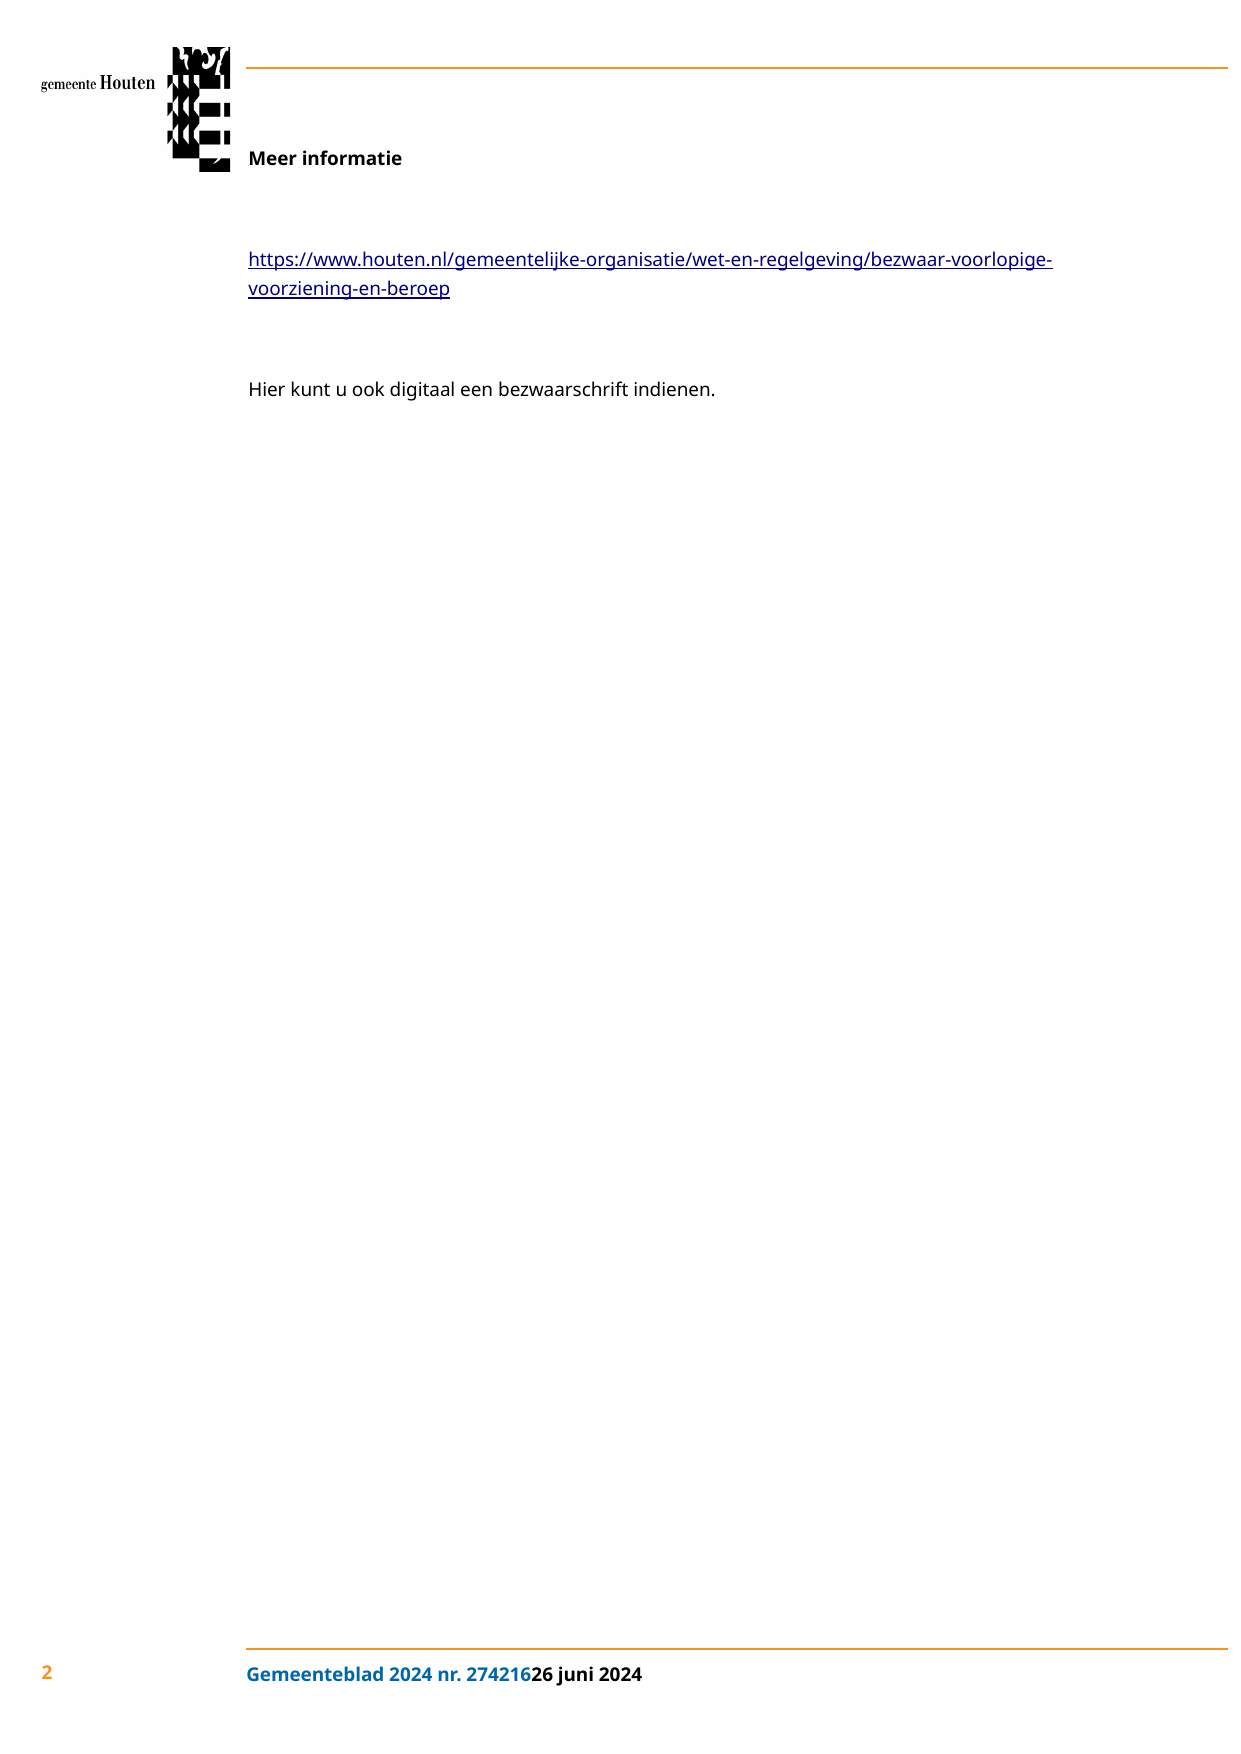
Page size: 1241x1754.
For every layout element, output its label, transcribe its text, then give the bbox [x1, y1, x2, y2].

picture [41, 47, 231, 172]
text Hier kunt u ook digitaal een bezwaarschrift indienen. [248, 376, 1152, 402]
text https://www.houten.nl/gemeentelijke-organisatie/wet-en-regelgeving/bezwaar-voorlopige-voorziening-en-beroep [248, 246, 1152, 301]
text Meer informatie [248, 145, 1152, 171]
